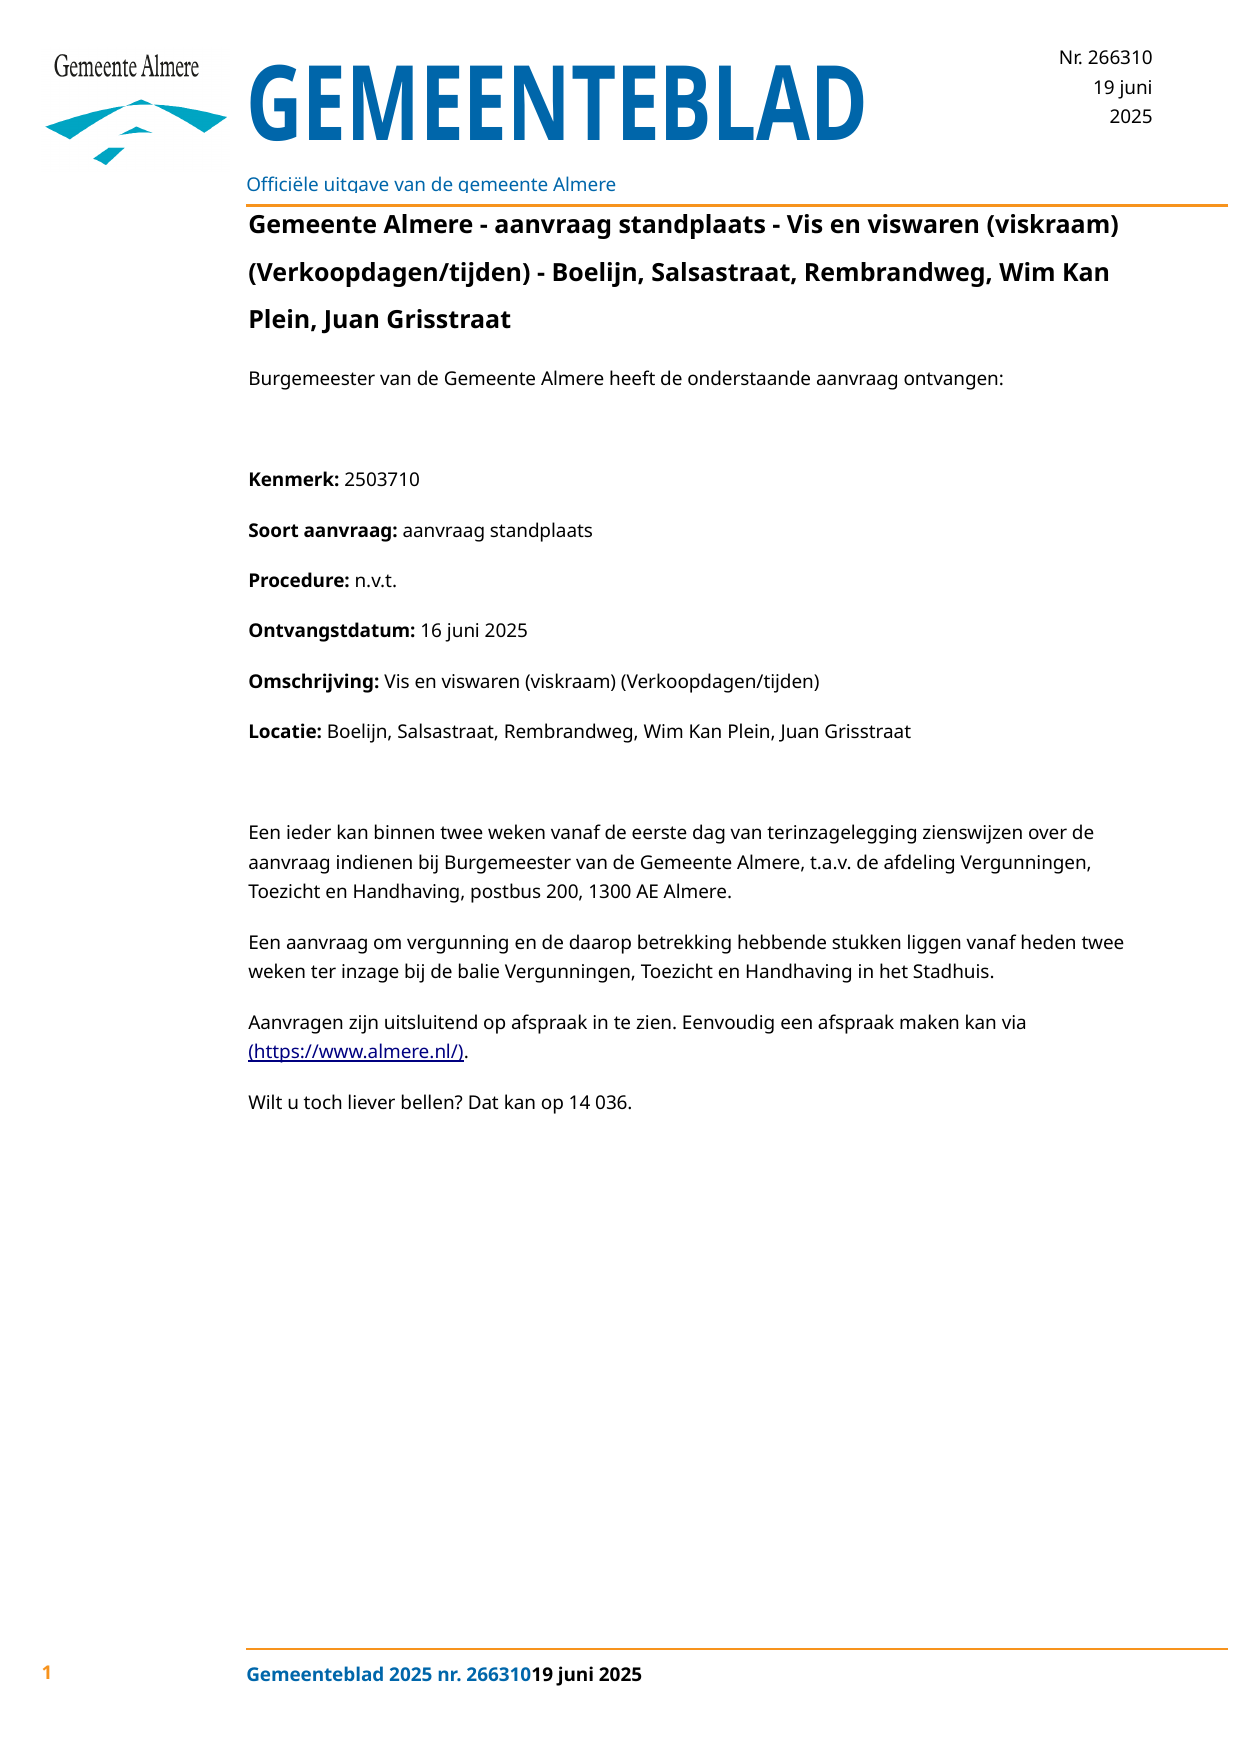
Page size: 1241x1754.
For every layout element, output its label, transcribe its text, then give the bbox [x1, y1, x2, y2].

text Ontvangstdatum: 16 juni 2025 [248, 618, 1152, 643]
text Procedure: n.v.t. [248, 567, 1152, 593]
text Aanvragen zijn uitsluitend op afspraak in te zien. Eenvoudig een afspraak maken kan via (https://www.almere.nl/). [248, 1009, 1152, 1064]
picture [41, 47, 231, 172]
text Kenmerk: 2503710 [248, 466, 1152, 492]
text Wilt u toch liever bellen? Dat kan op 14 036. [248, 1089, 1152, 1114]
text Soort aanvraag: aanvraag standplaats [248, 517, 1152, 542]
text Omschrijving: Vis en viswaren (viskraam) (Verkoopdagen/tijden) [248, 668, 1152, 694]
text Gemeente Almere - aanvraag standplaats - Vis en viswaren (viskraam) (Verkoopdagen/tijden) - Boelijn, Salsastraat, Rembrandweg, Wim Kan Plein, Juan Grisstraat [248, 207, 1152, 336]
text Een aanvraag om vergunning en de daarop betrekking hebbende stukken liggen vanaf heden twee weken ter inzage bij de balie Vergunningen, Toezicht en Handhaving in het Stadhuis. [248, 929, 1152, 984]
text Een ieder kan binnen twee weken vanaf de eerste dag van terinzagelegging zienswijzen over de aanvraag indienen bij Burgemeester van de Gemeente Almere, t.a.v. de afdeling Vergunningen, Toezicht en Handhaving, postbus 200, 1300 AE Almere. [248, 819, 1152, 904]
text Locatie: Boelijn, Salsastraat, Rembrandweg, Wim Kan Plein, Juan Grisstraat [248, 718, 1152, 744]
text Burgemeester van de Gemeente Almere heeft de onderstaande aanvraag ontvangen: [248, 366, 1152, 391]
